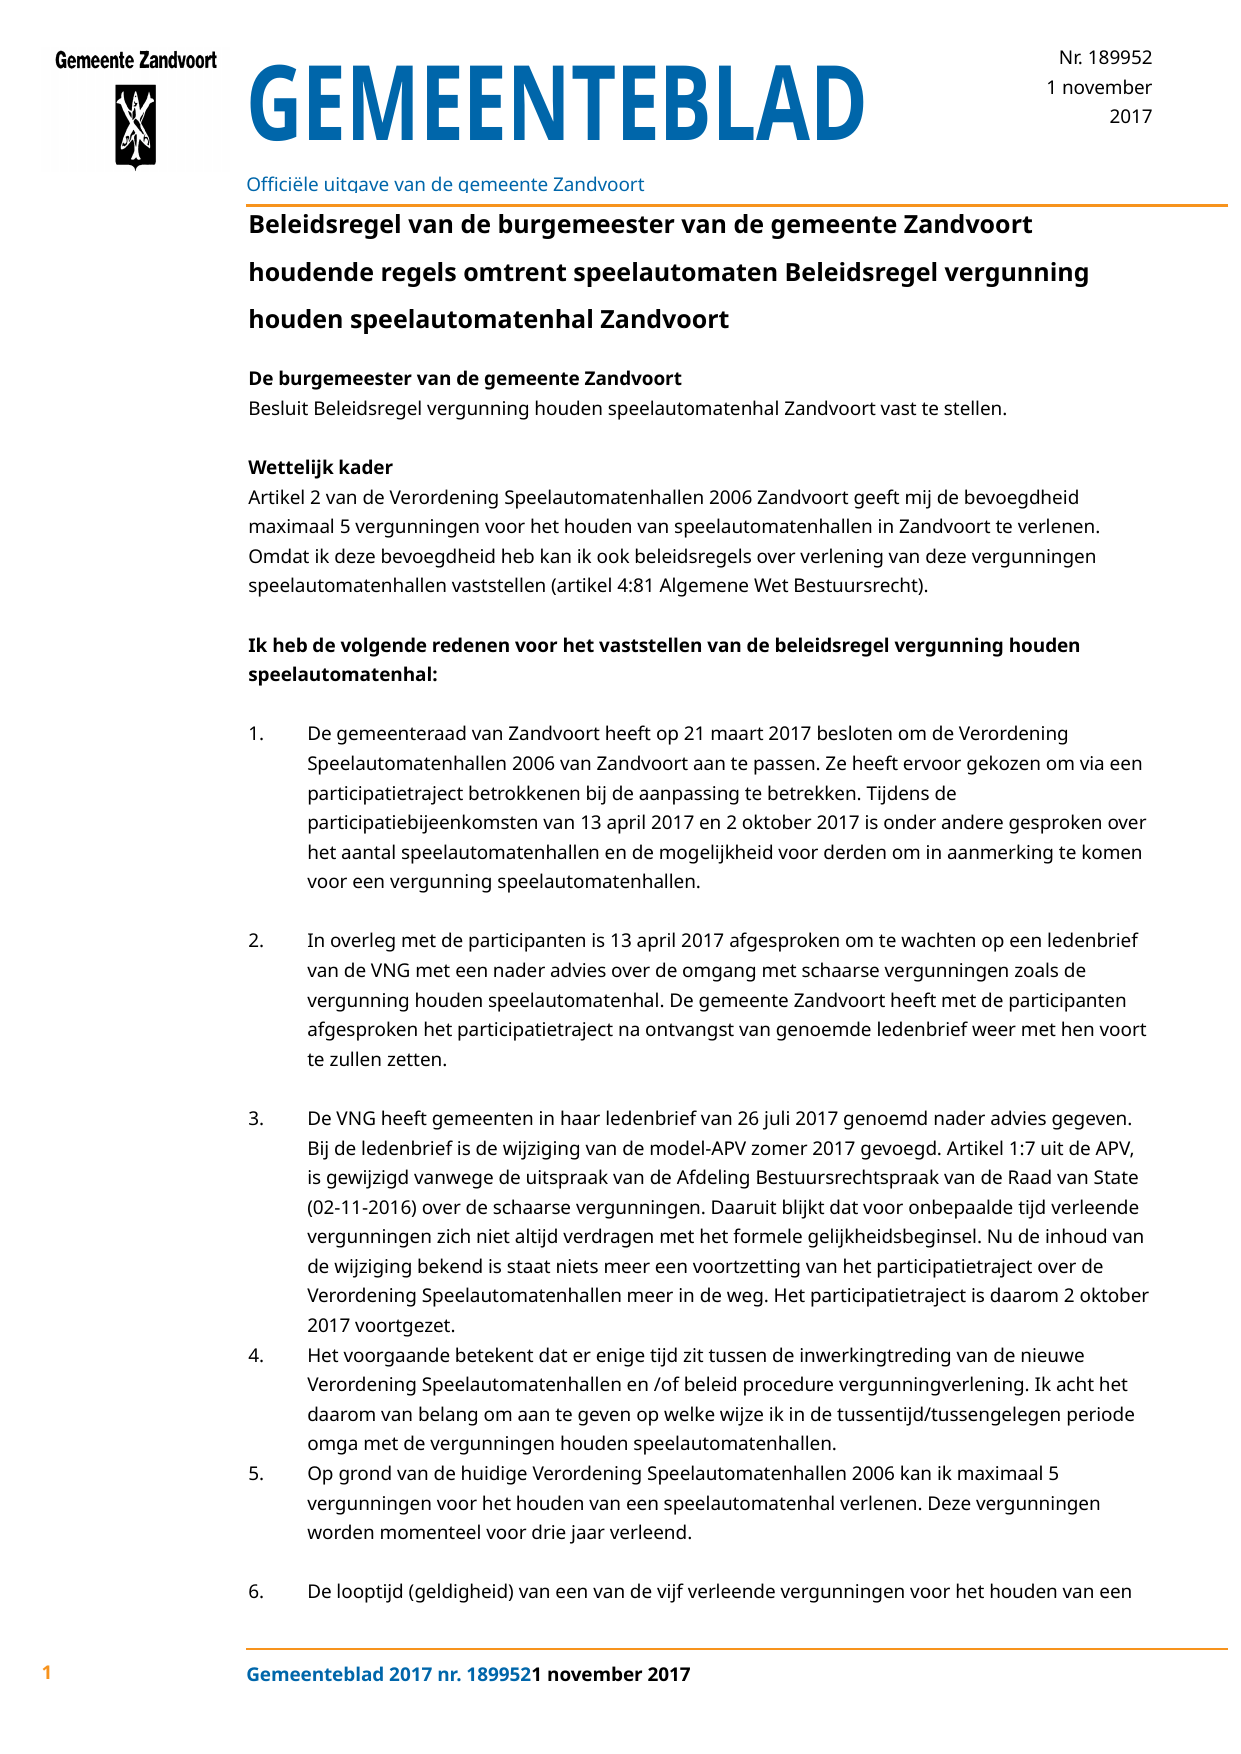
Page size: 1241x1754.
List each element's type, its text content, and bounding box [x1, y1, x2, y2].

list De gemeenteraad van Zandvoort heeft op 21 maart 2017 besloten om de Verordening Speelautomatenhallen 2006 van Zandvoort aan te passen. Ze heeft ervoor gekozen om via een participatietraject betrokkenen bij de aanpassing te betrekken. Tijdens de participatiebijeenkomsten van 13 april 2017 en 2 oktober 2017 is onder andere gesproken over het aantal speelautomatenhallen en de mogelijkheid voor derden om in aanmerking te komen voor een vergunning speelautomatenhallen. [248, 721, 1152, 894]
list De looptijd (geldigheid) van een van de vijf verleende vergunningen voor het houden van een [248, 1578, 1152, 1604]
text Artikel 2 van de Verordening Speelautomatenhallen 2006 Zandvoort geeft mij de bevoegdheid maximaal 5 vergunningen voor het houden van speelautomatenhallen in Zandvoort te verlenen. Omdat ik deze bevoegdheid heb kan ik ook beleidsregels over verlening van deze vergunningen speelautomatenhallen vaststellen (artikel 4:81 Algemene Wet Bestuursrecht). [248, 484, 1152, 598]
list In overleg met de participanten is 13 april 2017 afgesproken om te wachten op een ledenbrief van de VNG met een nader advies over de omgang met schaarse vergunningen zoals de vergunning houden speelautomatenhal. De gemeente Zandvoort heeft met de participanten afgesproken het participatietraject na ontvangst van genoemde ledenbrief weer met hen voort te zullen zetten. [248, 928, 1152, 1072]
picture [41, 47, 231, 172]
text Beleidsregel van de burgemeester van de gemeente Zandvoort houdende regels omtrent speelautomaten Beleidsregel vergunning houden speelautomatenhal Zandvoort [248, 207, 1152, 336]
list Het voorgaande betekent dat er enige tijd zit tussen de inwerkingtreding van de nieuwe Verordening Speelautomatenhallen en /of beleid procedure vergunningverlening. Ik acht het daarom van belang om aan te geven op welke wijze ik in de tussentijd/tussengelegen periode omga met de vergunningen houden speelautomatenhallen. [248, 1342, 1152, 1456]
text De burgemeester van de gemeente Zandvoort [248, 366, 1152, 391]
text Ik heb de volgende redenen voor het vaststellen van de beleidsregel vergunning houden speelautomatenhal: [248, 632, 1152, 687]
text Besluit Beleidsregel vergunning houden speelautomatenhal Zandvoort vast te stellen. [248, 395, 1152, 421]
text Wettelijk kader [248, 454, 1152, 480]
list Op grond van de huidige Verordening Speelautomatenhallen 2006 kan ik maximaal 5 vergunningen voor het houden van een speelautomatenhal verlenen. Deze vergunningen worden momenteel voor drie jaar verleend. [248, 1460, 1152, 1545]
list De VNG heeft gemeenten in haar ledenbrief van 26 juli 2017 genoemd nader advies gegeven. Bij de ledenbrief is de wijziging van de model-APV zomer 2017 gevoegd. Artikel 1:7 uit de APV, is gewijzigd vanwege de uitspraak van de Afdeling Bestuursrechtspraak van de Raad van State (02-11-2016) over de schaarse vergunningen. Daaruit blijkt dat voor onbepaalde tijd verleende vergunningen zich niet altijd verdragen met het formele gelijkheidsbeginsel. Nu de inhoud van de wijziging bekend is staat niets meer een voortzetting van het participatietraject over de Verordening Speelautomatenhallen meer in de weg. Het participatietraject is daarom 2 oktober 2017 voortgezet. [248, 1105, 1152, 1338]
